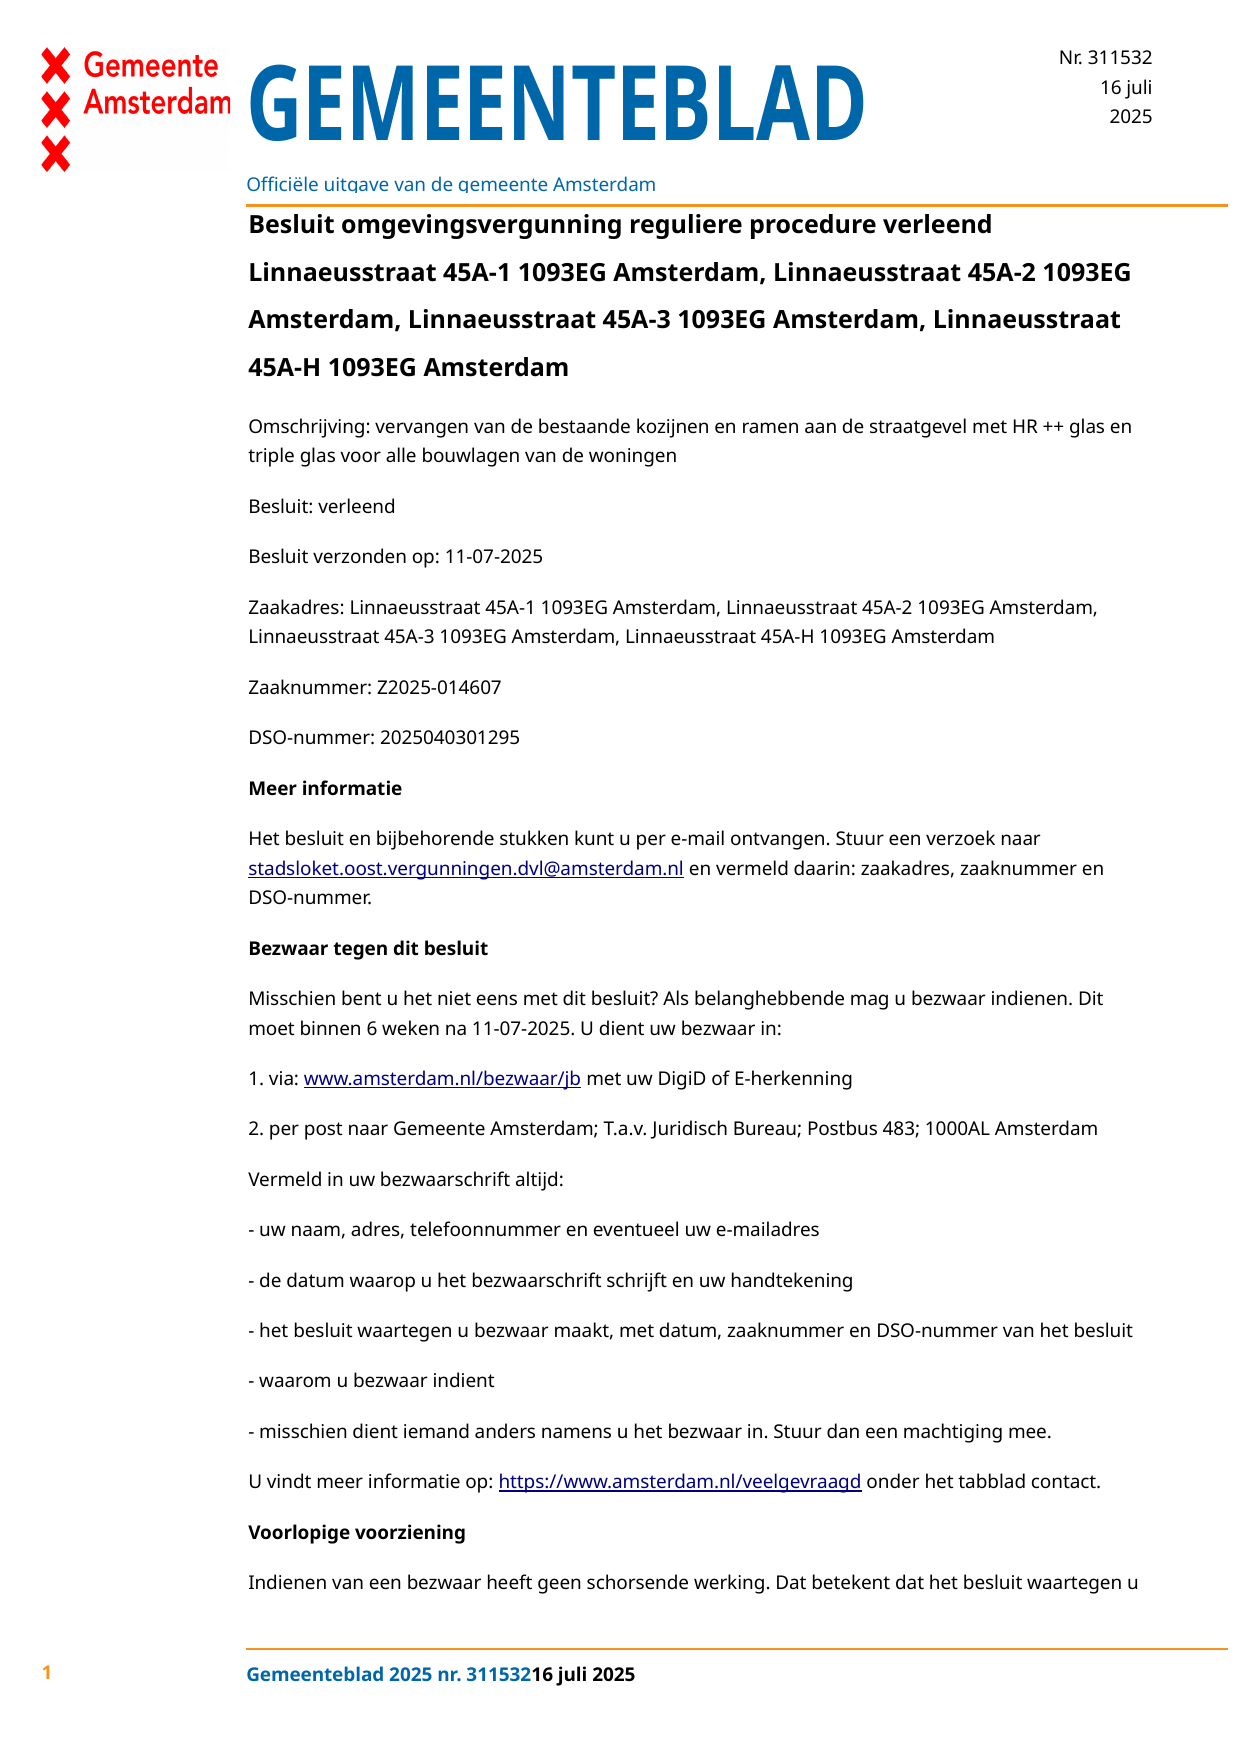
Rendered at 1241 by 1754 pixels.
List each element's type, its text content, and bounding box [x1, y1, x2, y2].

text - uw naam, adres, telefoonnummer en eventueel uw e-mailadres [248, 1216, 1152, 1242]
text - waarom u bezwaar indient [248, 1368, 1152, 1393]
text - de datum waarop u het bezwaarschrift schrijft en uw handtekening [248, 1267, 1152, 1293]
text Besluit verzonden op: 11-07-2025 [248, 543, 1152, 569]
text Vermeld in uw bezwaarschrift altijd: [248, 1166, 1152, 1192]
text Besluit: verleend [248, 493, 1152, 519]
text - misschien dient iemand anders namens u het bezwaar in. Stuur dan een machtiging mee. [248, 1418, 1152, 1444]
text 2. per post naar Gemeente Amsterdam; T.a.v. Juridisch Bureau; Postbus 483; 1000AL Amsterdam [248, 1116, 1152, 1141]
text Zaaknummer: Z2025-014607 [248, 674, 1152, 700]
text DSO-nummer: 2025040301295 [248, 724, 1152, 750]
text Indienen van een bezwaar heeft geen schorsende werking. Dat betekent dat het besluit waartegen u [248, 1569, 1152, 1595]
text Voorlopige voorziening [248, 1519, 1152, 1545]
text Zaakadres: Linnaeusstraat 45A-1 1093EG Amsterdam, Linnaeusstraat 45A-2 1093EG Amsterdam, Linnaeusstraat 45A-3 1093EG Amsterdam, Linnaeusstraat 45A-H 1093EG Amsterdam [248, 594, 1152, 649]
text 1. via: www.amsterdam.nl/bezwaar/jb met uw DigiD of E-herkenning [248, 1065, 1152, 1091]
text Besluit omgevingsvergunning reguliere procedure verleend Linnaeusstraat 45A-1 1093EG Amsterdam, Linnaeusstraat 45A-2 1093EG Amsterdam, Linnaeusstraat 45A-3 1093EG Amsterdam, Linnaeusstraat 45A-H 1093EG Amsterdam [248, 207, 1152, 384]
text U vindt meer informatie op: https://www.amsterdam.nl/veelgevraagd onder het tabblad contact. [248, 1468, 1152, 1494]
picture [41, 47, 231, 172]
text Het besluit en bijbehorende stukken kunt u per e-mail ontvangen. Stuur een verzoek naar stadsloket.oost.vergunningen.dvl@amsterdam.nl en vermeld daarin: zaakadres, zaaknummer en DSO-nummer. [248, 825, 1152, 910]
text - het besluit waartegen u bezwaar maakt, met datum, zaaknummer en DSO-nummer van het besluit [248, 1317, 1152, 1343]
text Omschrijving: vervangen van de bestaande kozijnen en ramen aan de straatgevel met HR ++ glas en triple glas voor alle bouwlagen van de woningen [248, 413, 1152, 468]
text Misschien bent u het niet eens met dit besluit? Als belanghebbende mag u bezwaar indienen. Dit moet binnen 6 weken na 11-07-2025. U dient uw bezwaar in: [248, 985, 1152, 1041]
text Meer informatie [248, 775, 1152, 801]
text Bezwaar tegen dit besluit [248, 935, 1152, 961]
